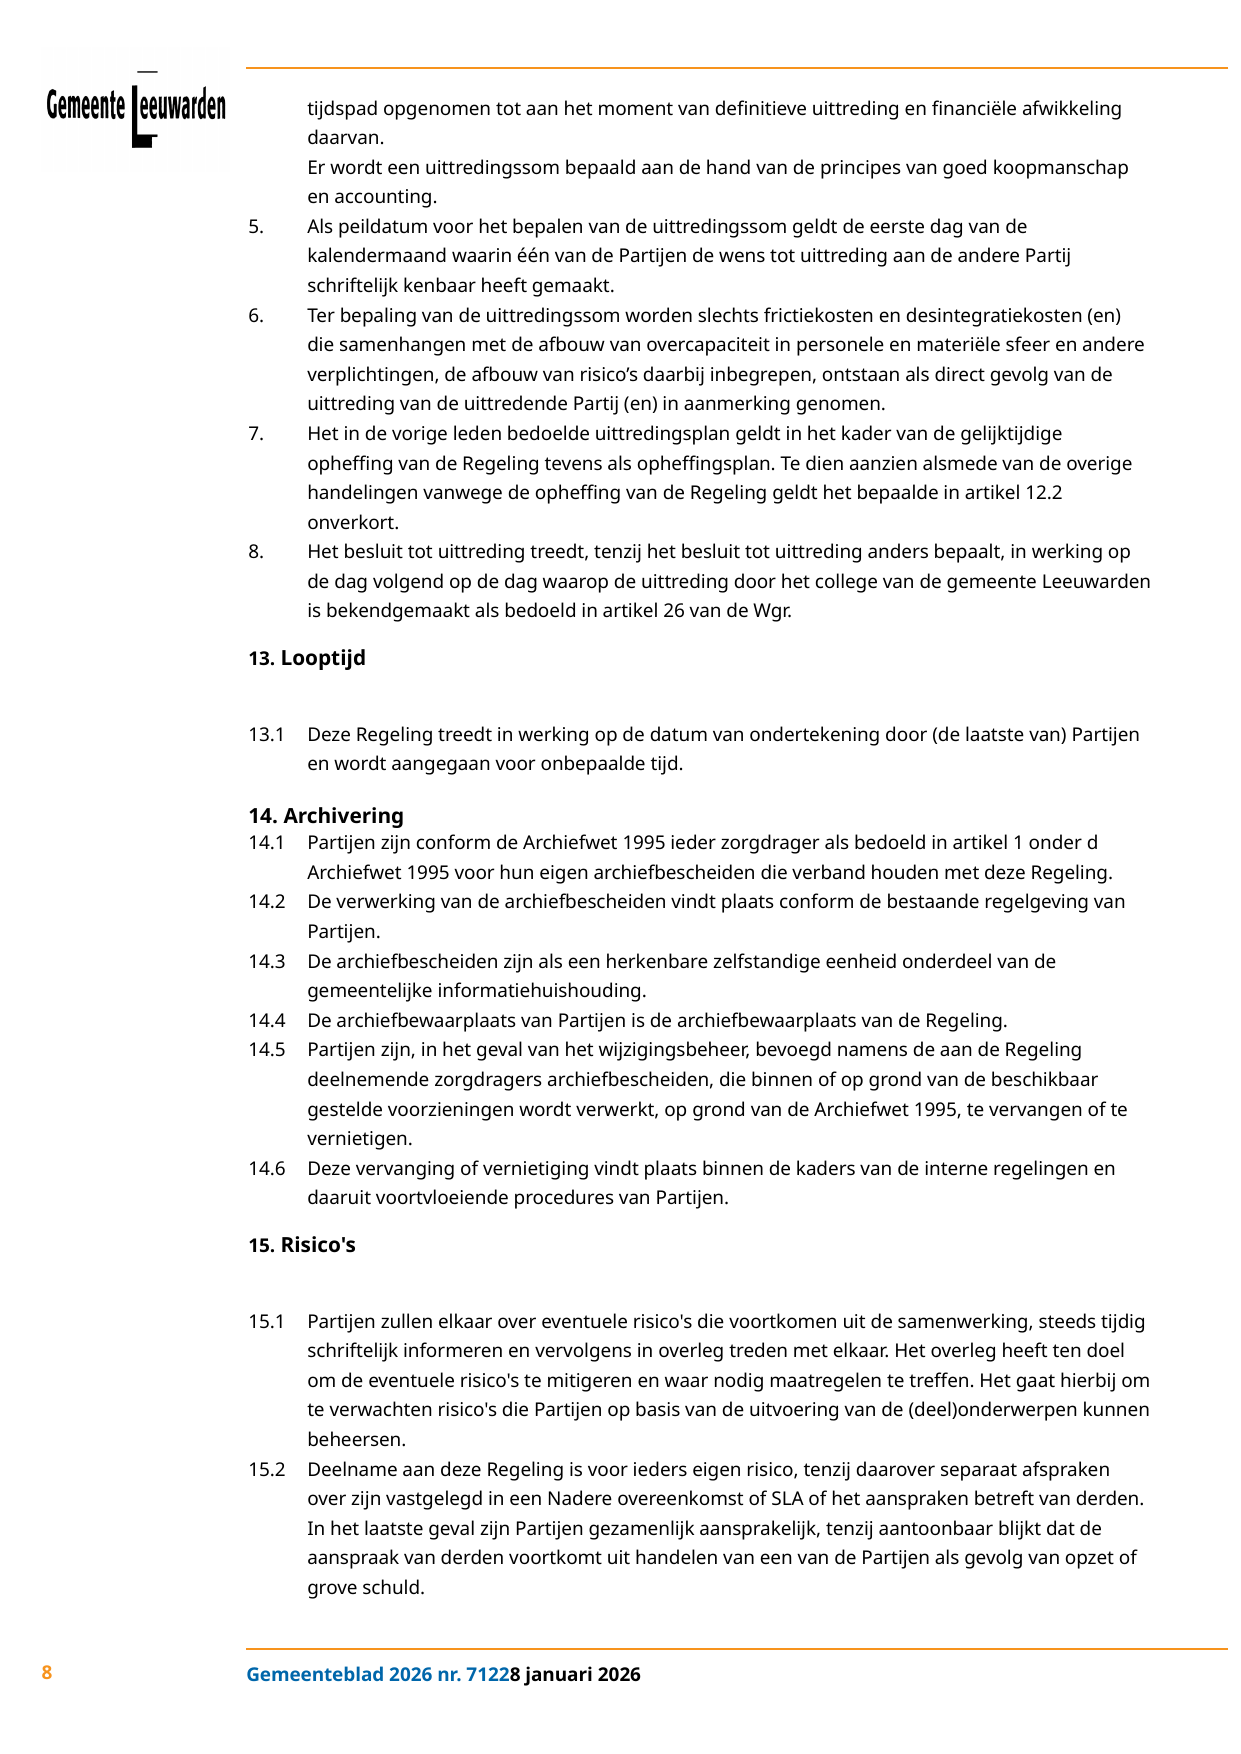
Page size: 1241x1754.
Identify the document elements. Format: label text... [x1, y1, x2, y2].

list Deze vervanging of vernietiging vindt plaats binnen de kaders van de interne regelingen en daaruit voortvloeiende procedures van Partijen. [248, 1155, 1152, 1210]
list Het in de vorige leden bedoelde uittredingsplan geldt in het kader van de gelijktijdige opheffing van de Regeling tevens als opheffingsplan. Te dien aanzien alsmede van de overige handelingen vanwege de opheffing van de Regeling geldt het bepaalde in artikel 12.2 onverkort. [248, 420, 1152, 535]
list De verwerking van de archiefbescheiden vindt plaats conform de bestaande regelgeving van Partijen. [248, 889, 1152, 944]
list Er wordt een uittredingssom bepaald aan de hand van de principes van goed koopmanschap en accounting. [248, 154, 1152, 209]
list De archiefbescheiden zijn als een herkenbare zelfstandige eenheid onderdeel van de gemeentelijke informatiehuishouding. [248, 948, 1152, 1003]
list Partijen zijn, in het geval van het wijzigingsbeheer, bevoegd namens de aan de Regeling deelnemende zorgdragers archiefbescheiden, die binnen of op grond van de beschikbaar gestelde voorzieningen wordt verwerkt, op grond van de Archiefwet 1995, te vervangen of te vernietigen. [248, 1037, 1152, 1151]
text 14. Archivering [248, 801, 1152, 829]
list Partijen zullen elkaar over eventuele risico's die voortkomen uit de samenwerking, steeds tijdig schriftelijk informeren en vervolgens in overleg treden met elkaar. Het overleg heeft ten doel om de eventuele risico's te mitigeren en waar nodig maatregelen te treffen. Het gaat hierbij om te verwachten risico's die Partijen op basis van de uitvoering van de (deel)onderwerpen kunnen beheersen. [248, 1308, 1152, 1452]
list Als peildatum voor het bepalen van de uittredingssom geldt de eerste dag van de kalendermaand waarin één van de Partijen de wens tot uittreding aan de andere Partij schriftelijk kenbaar heeft gemaakt. [248, 213, 1152, 298]
list Het besluit tot uittreding treedt, tenzij het besluit tot uittreding anders bepaalt, in werking op de dag volgend op de dag waarop de uittreding door het college van de gemeente Leeuwarden is bekendgemaakt als bedoeld in artikel 26 van de Wgr. [248, 538, 1152, 623]
list Deze Regeling treedt in werking op de datum van ondertekening door (de laatste van) Partijen en wordt aangegaan voor onbepaalde tijd. [248, 721, 1152, 776]
text 15. Risico's [248, 1230, 1152, 1258]
picture [41, 47, 231, 172]
list tijdspad opgenomen tot aan het moment van definitieve uittreding en financiële afwikkeling daarvan. [248, 95, 1152, 150]
list De archiefbewaarplaats van Partijen is de archiefbewaarplaats van de Regeling. [248, 1007, 1152, 1033]
list Partijen zijn conform de Archiefwet 1995 ieder zorgdrager als bedoeld in artikel 1 onder d Archiefwet 1995 voor hun eigen archiefbescheiden die verband houden met deze Regeling. [248, 829, 1152, 885]
list Deelname aan deze Regeling is voor ieders eigen risico, tenzij daarover separaat afspraken over zijn vastgelegd in een Nadere overeenkomst of SLA of het aanspraken betreft van derden. In het laatste geval zijn Partijen gezamenlijk aansprakelijk, tenzij aantoonbaar blijkt dat de aanspraak van derden voortkomt uit handelen van een van de Partijen als gevolg van opzet of grove schuld. [248, 1456, 1152, 1600]
list Ter bepaling van de uittredingssom worden slechts frictiekosten en desintegratiekosten (en) die samenhangen met de afbouw van overcapaciteit in personele en materiële sfeer en andere verplichtingen, de afbouw van risico’s daarbij inbegrepen, ontstaan als direct gevolg van de uittreding van de uittredende Partij (en) in aanmerking genomen. [248, 302, 1152, 416]
text 13. Looptijd [248, 643, 1152, 672]
